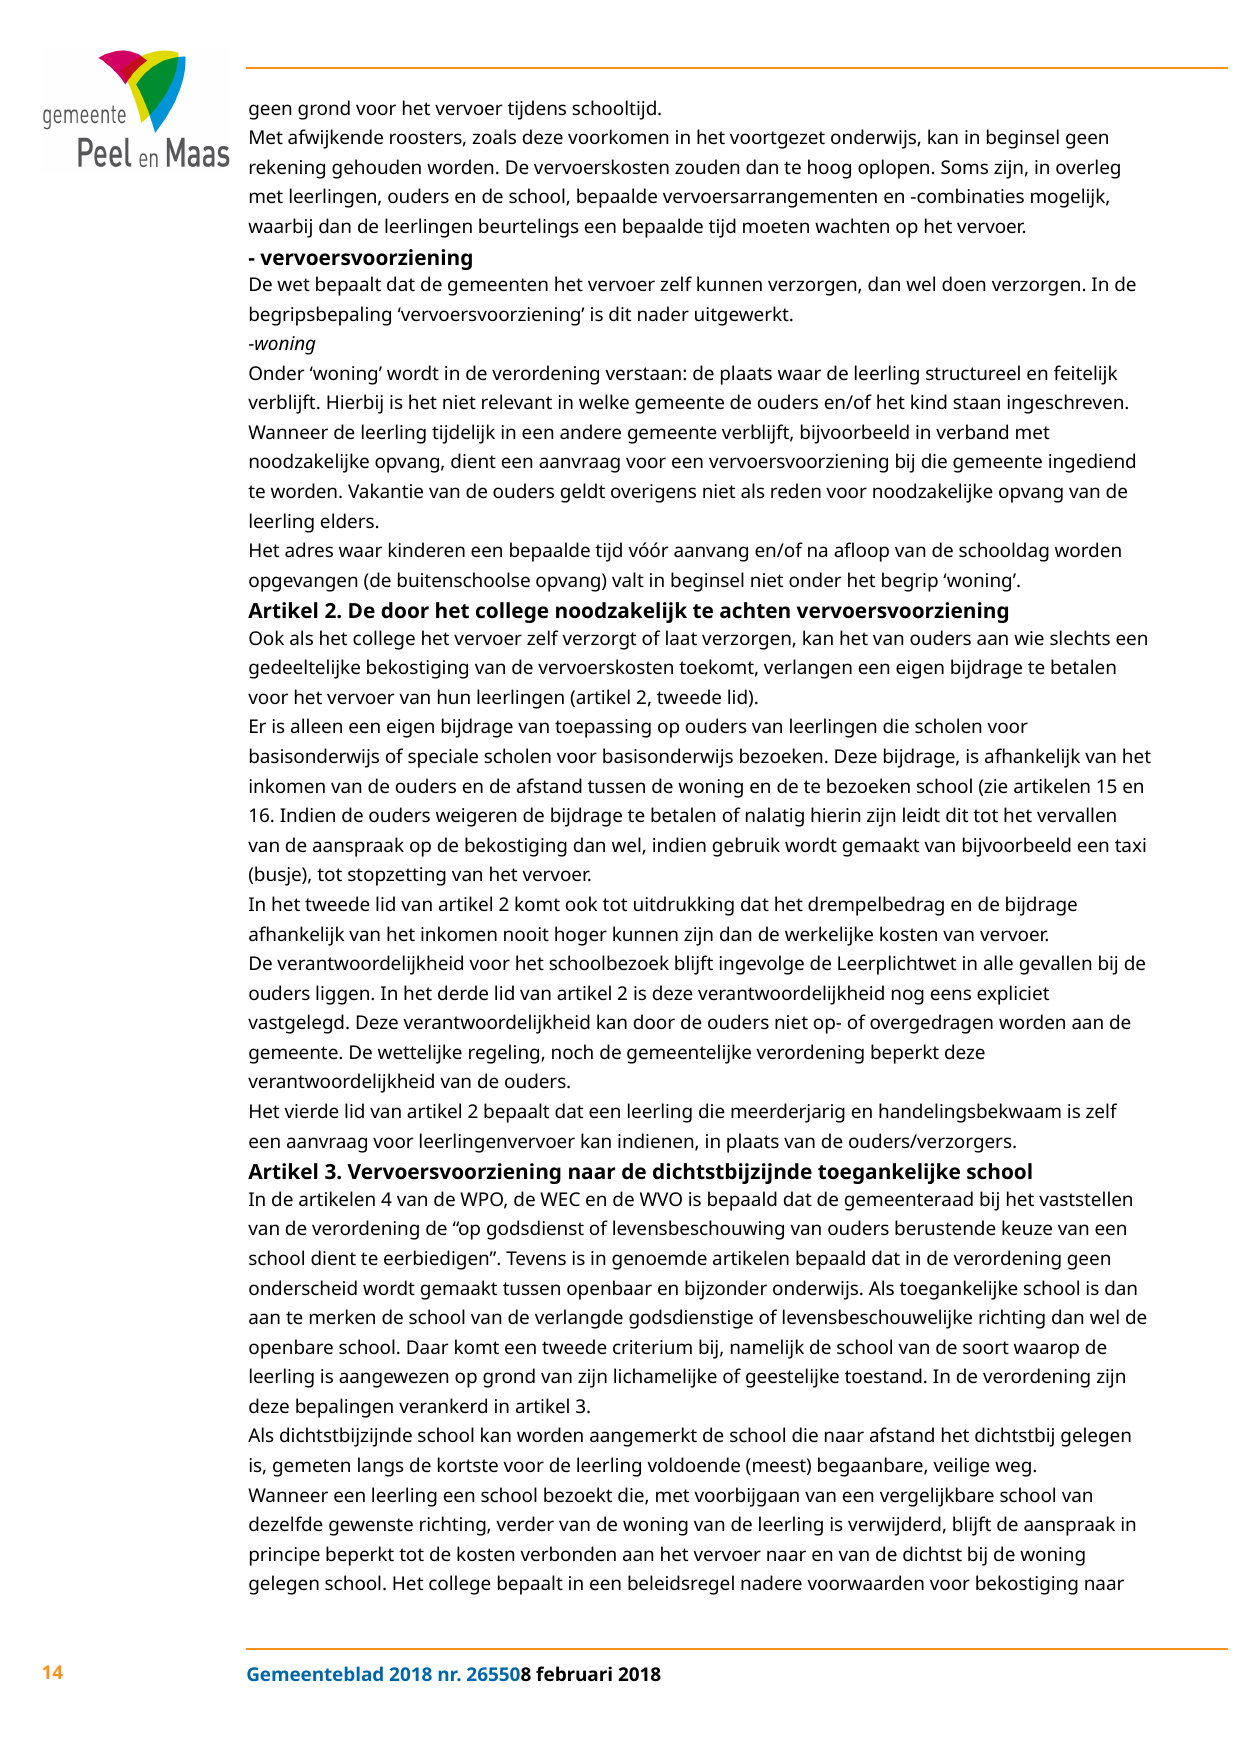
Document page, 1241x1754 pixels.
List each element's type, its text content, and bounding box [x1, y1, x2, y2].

text geen grond voor het vervoer tijdens schooltijd. [248, 95, 1152, 121]
picture [41, 47, 231, 172]
text Artikel 2. De door het college noodzakelijk te achten vervoersvoorziening [248, 597, 1152, 625]
text Artikel 3. Vervoersvoorziening naar de dichtstbijzijnde toegankelijke school [248, 1157, 1152, 1186]
text - vervoersvoorziening [248, 243, 1152, 271]
text Wanneer een leerling een school bezoekt die, met voorbijgaan van een vergelijkbare school van dezelfde gewenste richting, verder van de woning van de leerling is verwijderd, blijft de aanspraak in principe beperkt tot de kosten verbonden aan het vervoer naar en van de dichtst bij de woning gelegen school. Het college bepaalt in een beleidsregel nadere voorwaarden voor bekostiging naar [248, 1482, 1152, 1596]
text Ook als het college het vervoer zelf verzorgt of laat verzorgen, kan het van ouders aan wie slechts een gedeeltelijke bekostiging van de vervoerskosten toekomt, verlangen een eigen bijdrage te betalen voor het vervoer van hun leerlingen (artikel 2, tweede lid). [248, 625, 1152, 710]
text Het vierde lid van artikel 2 bepaalt dat een leerling die meerderjarig en handelingsbekwaam is zelf een aanvraag voor leerlingenvervoer kan indienen, in plaats van de ouders/verzorgers. [248, 1098, 1152, 1154]
text In de artikelen 4 van de WPO, de WEC en de WVO is bepaald dat de gemeenteraad bij het vaststellen van de verordening de “op godsdienst of levensbeschouwing van ouders berustende keuze van een school dient te eerbiedigen”. Tevens is in genoemde artikelen bepaald dat in de verordening geen onderscheid wordt gemaakt tussen openbaar en bijzonder onderwijs. Als toegankelijke school is dan aan te merken de school van de verlangde godsdienstige of levensbeschouwelijke richting dan wel de openbare school. Daar komt een tweede criterium bij, namelijk de school van de soort waarop de leerling is aangewezen op grond van zijn lichamelijke of geestelijke toestand. In de verordening zijn deze bepalingen verankerd in artikel 3. [248, 1186, 1152, 1419]
text Het adres waar kinderen een bepaalde tijd vóór aanvang en/of na afloop van de schooldag worden opgevangen (de buitenschoolse opvang) valt in beginsel niet onder het begrip ‘woning’. [248, 537, 1152, 593]
text Met afwijkende roosters, zoals deze voorkomen in het voortgezet onderwijs, kan in beginsel geen rekening gehouden worden. De vervoerskosten zouden dan te hoog oplopen. Soms zijn, in overleg met leerlingen, ouders en de school, bepaalde vervoersarrangementen en -combinaties mogelijk, waarbij dan de leerlingen beurtelings een bepaalde tijd moeten wachten op het vervoer. [248, 124, 1152, 239]
text De verantwoordelijkheid voor het schoolbezoek blijft ingevolge de Leerplichtwet in alle gevallen bij de ouders liggen. In het derde lid van artikel 2 is deze verantwoordelijkheid nog eens expliciet vastgelegd. Deze verantwoordelijkheid kan door de ouders niet op- of overgedragen worden aan de gemeente. De wettelijke regeling, noch de gemeentelijke verordening beperkt deze verantwoordelijkheid van de ouders. [248, 950, 1152, 1094]
text Onder ‘woning’ wordt in de verordening verstaan: de plaats waar de leerling structureel en feitelijk verblijft. Hierbij is het niet relevant in welke gemeente de ouders en/of het kind staan ingeschreven. [248, 360, 1152, 415]
text In het tweede lid van artikel 2 komt ook tot uitdrukking dat het drempelbedrag en de bijdrage afhankelijk van het inkomen nooit hoger kunnen zijn dan de werkelijke kosten van vervoer. [248, 891, 1152, 947]
text Wanneer de leerling tijdelijk in een andere gemeente verblijft, bijvoorbeeld in verband met noodzakelijke opvang, dient een aanvraag voor een vervoersvoorziening bij die gemeente ingediend te worden. Vakantie van de ouders geldt overigens niet als reden voor noodzakelijke opvang van de leerling elders. [248, 419, 1152, 533]
text De wet bepaalt dat de gemeenten het vervoer zelf kunnen verzorgen, dan wel doen verzorgen. In de begripsbepaling ‘vervoersvoorziening’ is dit nader uitgewerkt. [248, 271, 1152, 326]
text Als dichtstbijzijnde school kan worden aangemerkt de school die naar afstand het dichtstbij gelegen is, gemeten langs de kortste voor de leerling voldoende (meest) begaanbare, veilige weg. [248, 1423, 1152, 1478]
text -woning [248, 330, 1152, 356]
text Er is alleen een eigen bijdrage van toepassing op ouders van leerlingen die scholen voor basisonderwijs of speciale scholen voor basisonderwijs bezoeken. Deze bijdrage, is afhankelijk van het inkomen van de ouders en de afstand tussen de woning en de te bezoeken school (zie artikelen 15 en 16. Indien de ouders weigeren de bijdrage te betalen of nalatig hierin zijn leidt dit tot het vervallen van de aanspraak op de bekostiging dan wel, indien gebruik wordt gemaakt van bijvoorbeeld een taxi (busje), tot stopzetting van het vervoer. [248, 714, 1152, 887]
